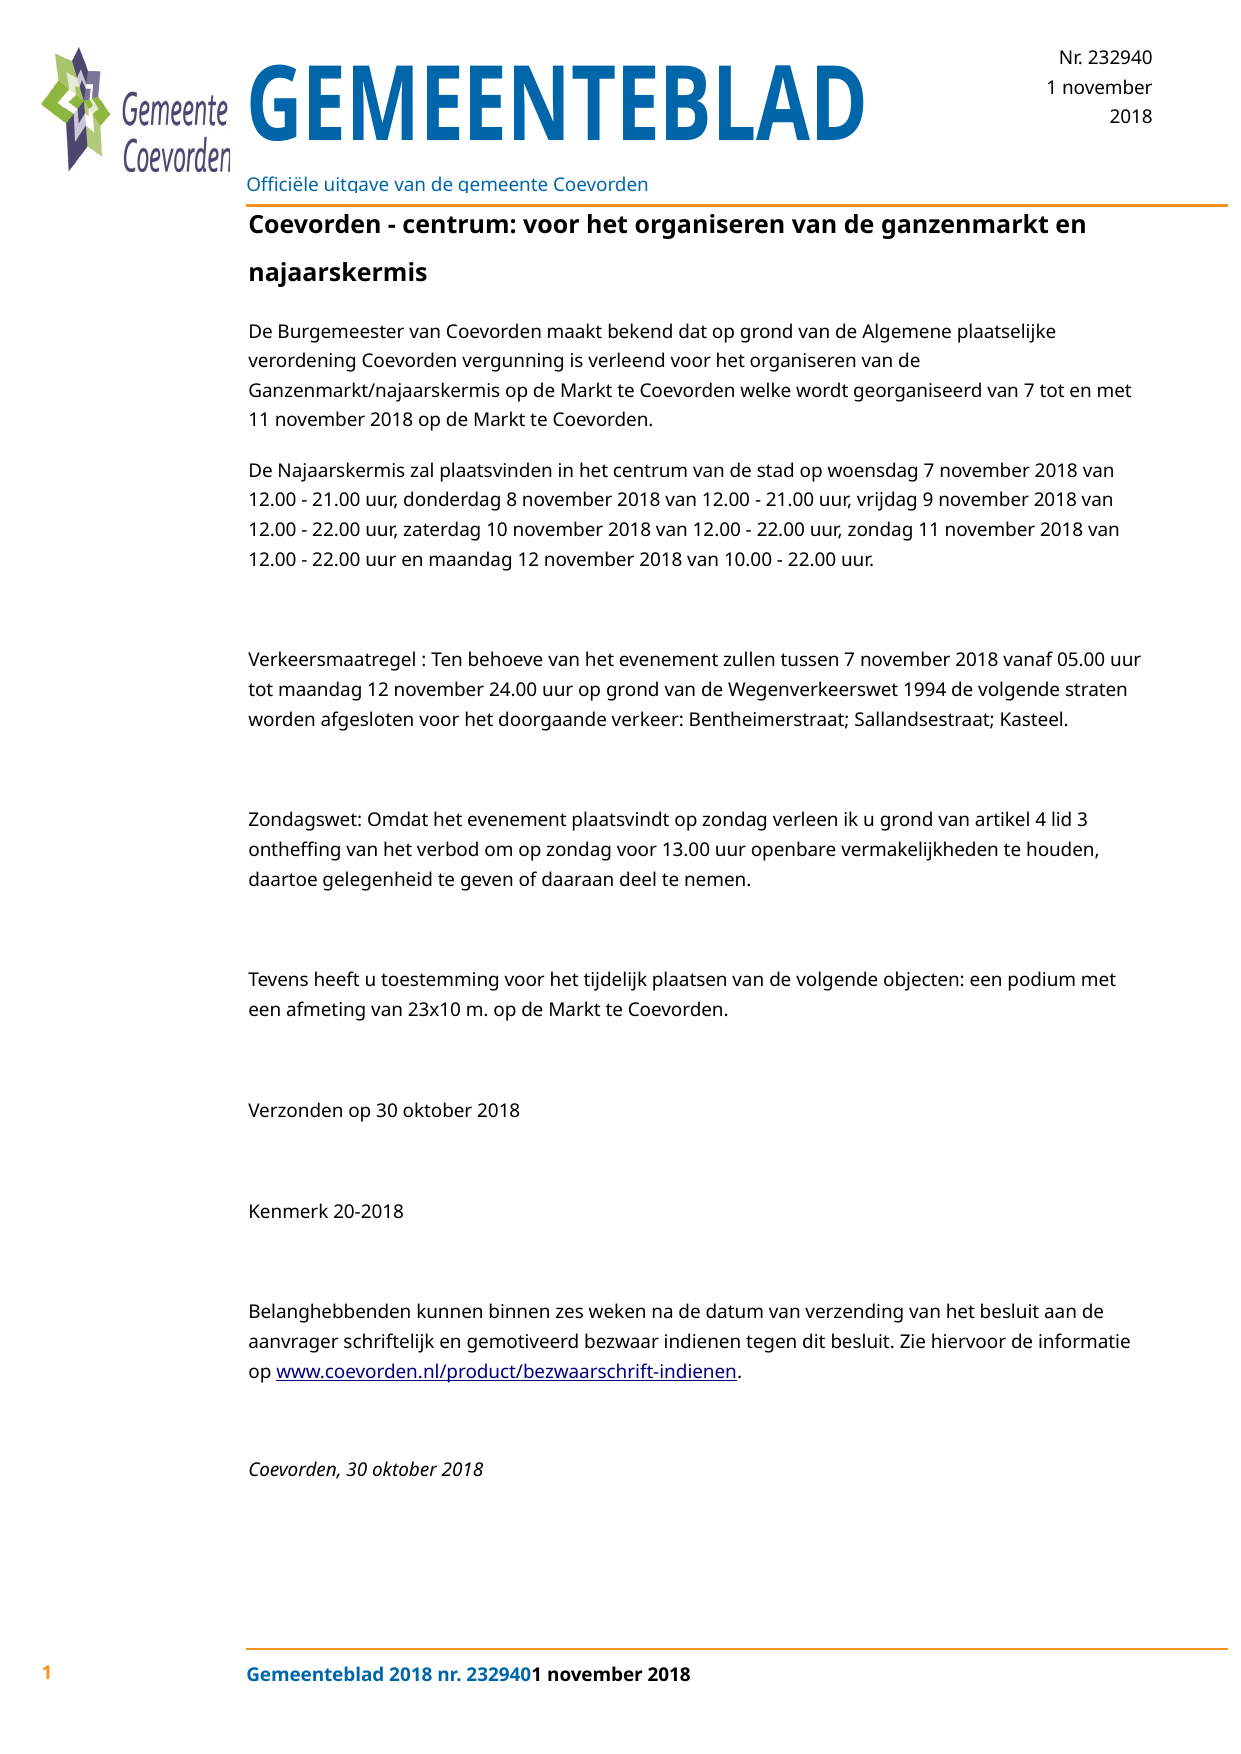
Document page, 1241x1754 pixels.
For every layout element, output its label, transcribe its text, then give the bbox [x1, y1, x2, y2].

text Tevens heeft u toestemming voor het tijdelijk plaatsen van de volgende objecten: een podium met een afmeting van 23x10 m. op de Markt te Coevorden. [248, 967, 1152, 1022]
text Zondagswet: Omdat het evenement plaatsvindt op zondag verleen ik u grond van artikel 4 lid 3 ontheffing van het verbod om op zondag voor 13.00 uur openbare vermakelijkheden te houden, daartoe gelegenheid te geven of daaraan deel te nemen. [248, 807, 1152, 892]
text Belanghebbenden kunnen binnen zes weken na de datum van verzending van het besluit aan de aanvrager schriftelijk en gemotiveerd bezwaar indienen tegen dit besluit. Zie hiervoor de informatie op www.coevorden.nl/product/bezwaarschrift-indienen. [248, 1299, 1152, 1384]
picture [41, 47, 231, 172]
text Coevorden - centrum: voor het organiseren van de ganzenmarkt en najaarskermis [248, 207, 1152, 288]
text Verkeersmaatregel : Ten behoeve van het evenement zullen tussen 7 november 2018 vanaf 05.00 uur tot maandag 12 november 24.00 uur op grond van de Wegenverkeerswet 1994 de volgende straten worden afgesloten voor het doorgaande verkeer: Bentheimerstraat; Sallandsestraat; Kasteel. [248, 647, 1152, 732]
text De Burgemeester van Coevorden maakt bekend dat op grond van de Algemene plaatselijke verordening Coevorden vergunning is verleend voor het organiseren van de Ganzenmarkt/najaarskermis op de Markt te Coevorden welke wordt georganiseerd van 7 tot en met 11 november 2018 op de Markt te Coevorden. [248, 318, 1152, 432]
text Coevorden, 30 oktober 2018 [248, 1456, 1152, 1482]
text Verzonden op 30 oktober 2018 [248, 1097, 1152, 1123]
text Kenmerk 20-2018 [248, 1198, 1152, 1224]
text De Najaarskermis zal plaatsvinden in het centrum van de stad op woensdag 7 november 2018 van 12.00 - 21.00 uur, donderdag 8 november 2018 van 12.00 - 21.00 uur, vrijdag 9 november 2018 van 12.00 - 22.00 uur, zaterdag 10 november 2018 van 12.00 - 22.00 uur, zondag 11 november 2018 van 12.00 - 22.00 uur en maandag 12 november 2018 van 10.00 - 22.00 uur. [248, 457, 1152, 572]
